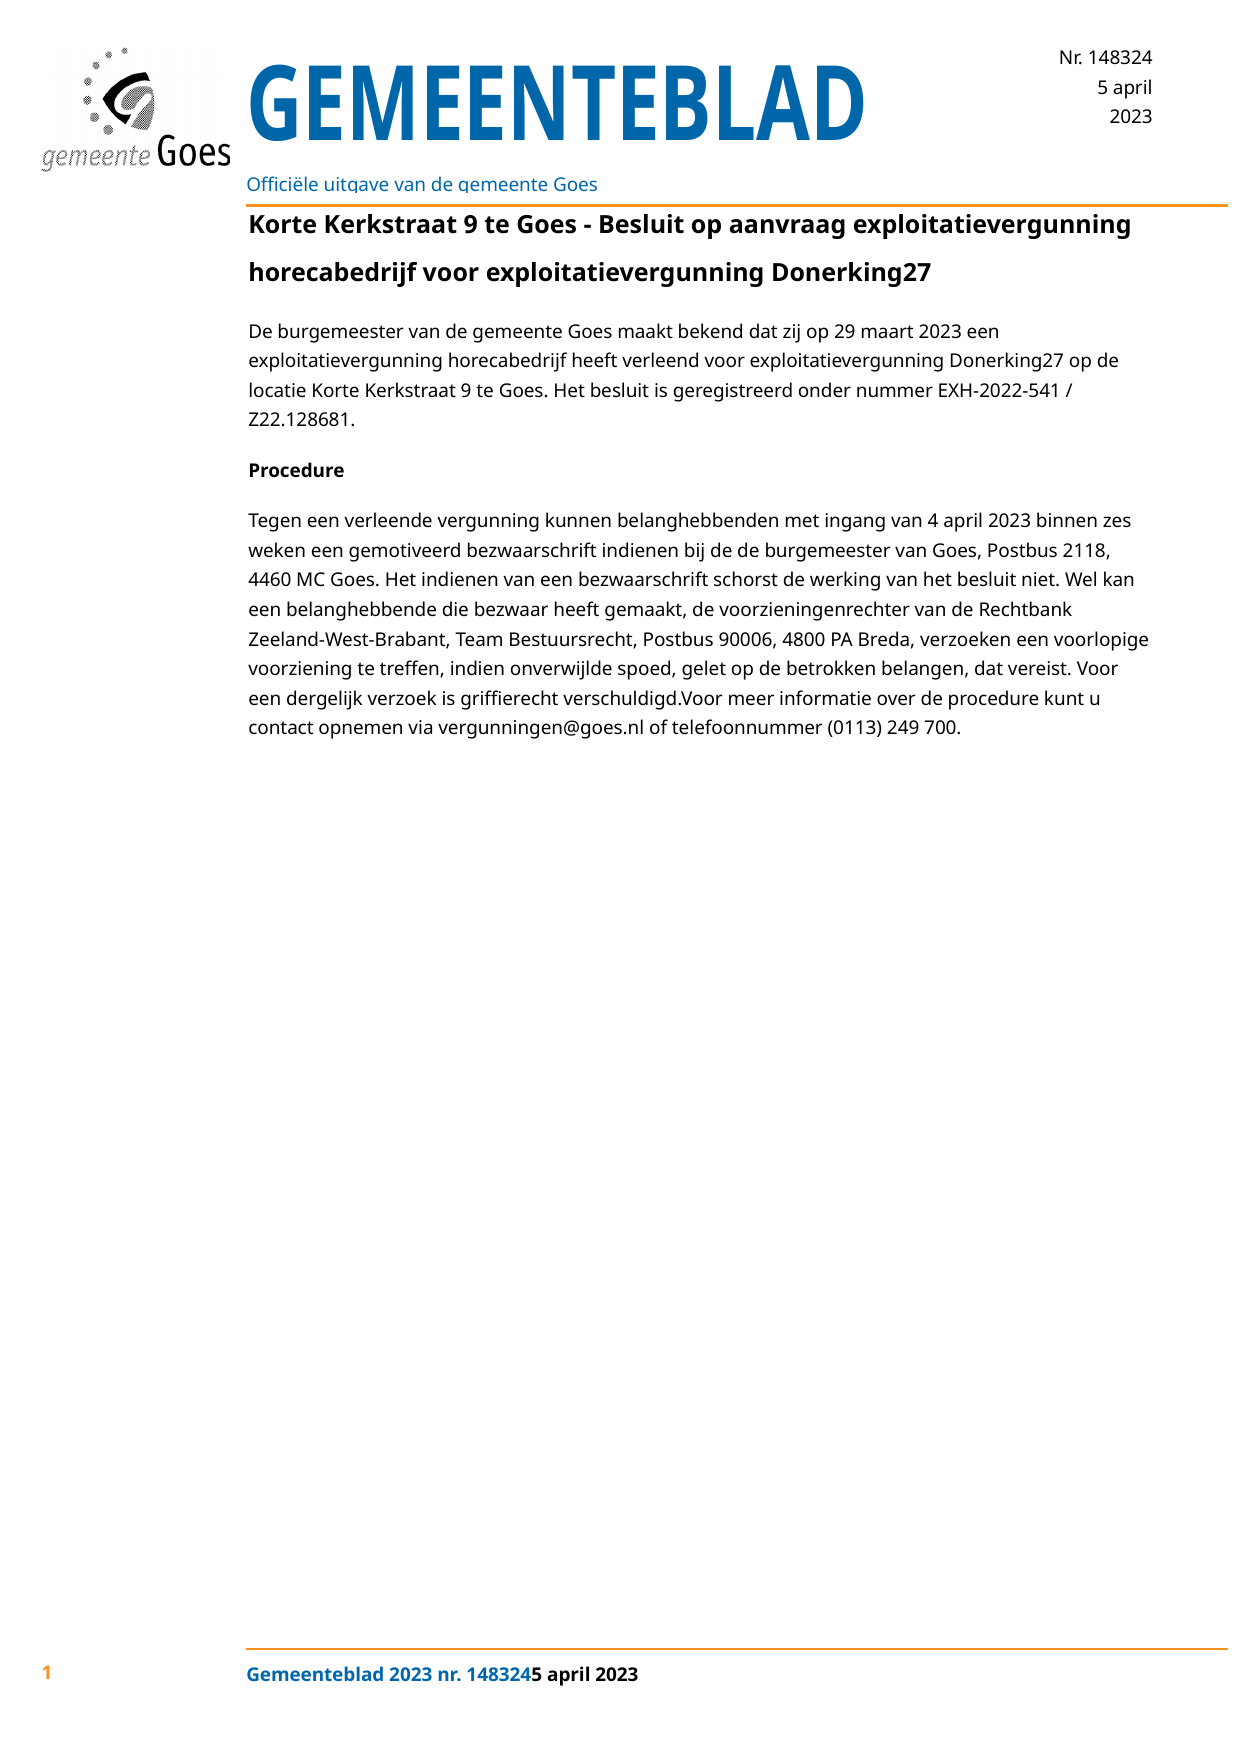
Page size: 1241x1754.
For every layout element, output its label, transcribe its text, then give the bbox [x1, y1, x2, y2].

text Procedure [248, 457, 1152, 483]
text Korte Kerkstraat 9 te Goes - Besluit op aanvraag exploitatievergunning horecabedrijf voor exploitatievergunning Donerking27 [248, 207, 1152, 288]
text De burgemeester van de gemeente Goes maakt bekend dat zij op 29 maart 2023 een exploitatievergunning horecabedrijf heeft verleend voor exploitatievergunning Donerking27 op de locatie Korte Kerkstraat 9 te Goes. Het besluit is geregistreerd onder nummer EXH-2022-541 / Z22.128681. [248, 318, 1152, 432]
text Tegen een verleende vergunning kunnen belanghebbenden met ingang van 4 april 2023 binnen zes weken een gemotiveerd bezwaarschrift indienen bij de de burgemeester van Goes, Postbus 2118, 4460 MC Goes. Het indienen van een bezwaarschrift schorst de werking van het besluit niet. Wel kan een belanghebbende die bezwaar heeft gemaakt, de voorzieningenrechter van de Rechtbank Zeeland-West-Brabant, Team Bestuursrecht, Postbus 90006, 4800 PA Breda, verzoeken een voorlopige voorziening te treffen, indien onverwijlde spoed, gelet op de betrokken belangen, dat vereist. Voor een dergelijk verzoek is griffierecht verschuldigd.Voor meer informatie over de procedure kunt u contact opnemen via vergunningen@goes.nl of telefoonnummer (0113) 249 700. [248, 507, 1152, 740]
picture [41, 47, 231, 172]
